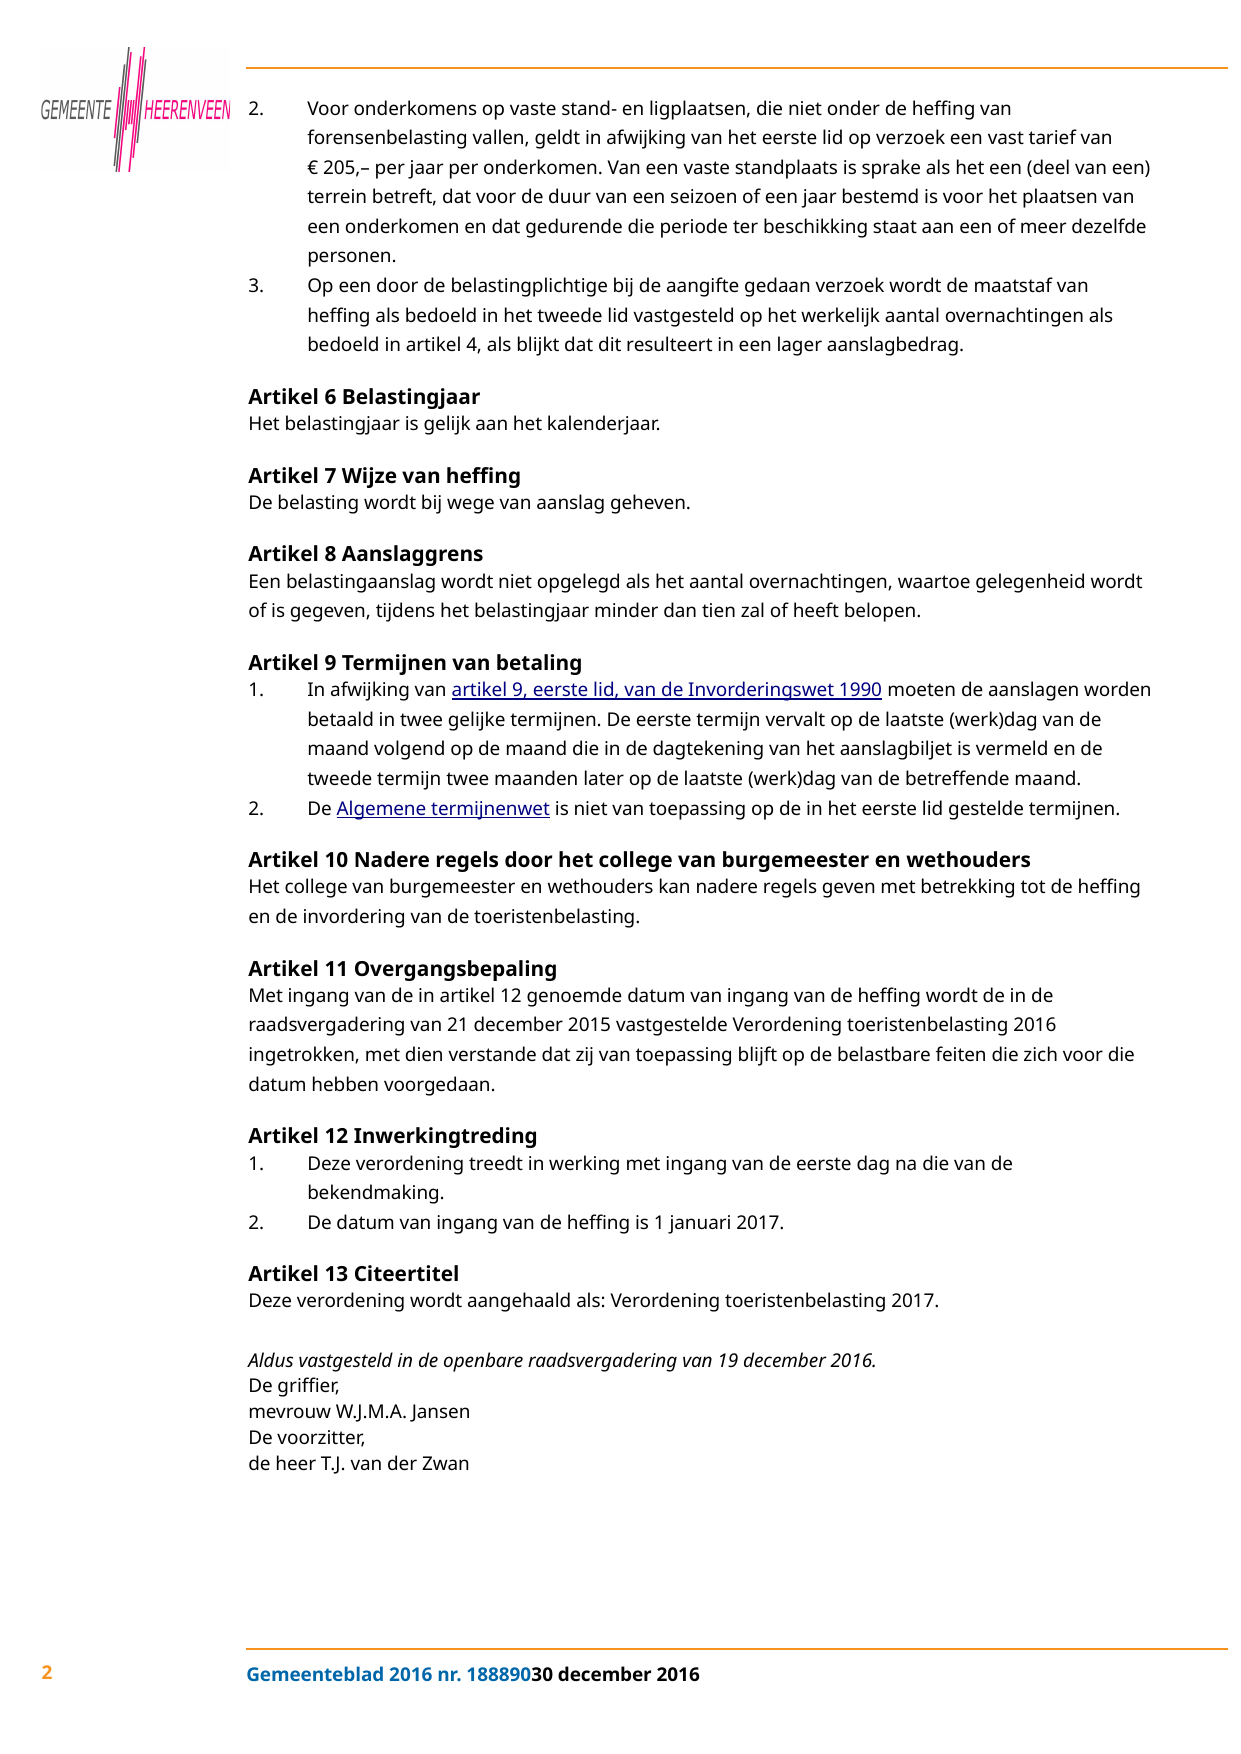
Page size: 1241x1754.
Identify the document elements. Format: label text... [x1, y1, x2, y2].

text Artikel 13 Citeertitel [248, 1259, 1152, 1288]
text Artikel 8 Aanslaggrens [248, 539, 1152, 568]
text De belasting wordt bij wege van aanslag geheven. [248, 489, 1152, 515]
text Het belastingjaar is gelijk aan het kalenderjaar. [248, 410, 1152, 436]
text Met ingang van de in artikel 12 genoemde datum van ingang van de heffing wordt de in de raadsvergadering van 21 december 2015 vastgestelde Verordening toeristenbelasting 2016 ingetrokken, met dien verstande dat zij van toepassing blijft op de belastbare feiten die zich voor die datum hebben voorgedaan. [248, 982, 1152, 1097]
text De voorzitter, [248, 1424, 1152, 1450]
list Deze verordening treedt in werking met ingang van de eerste dag na die van de bekendmaking. [248, 1150, 1152, 1205]
text Artikel 9 Termijnen van betaling [248, 648, 1152, 676]
list In afwijking van artikel 9, eerste lid, van de Invorderingswet 1990 moeten de aanslagen worden betaald in twee gelijke termijnen. De eerste termijn vervalt op de laatste (werk)dag van de maand volgend op de maand die in de dagtekening van het aanslagbiljet is vermeld en de tweede termijn twee maanden later op de laatste (werk)dag van de betreffende maand. [248, 676, 1152, 791]
text Artikel 11 Overgangsbepaling [248, 954, 1152, 982]
text Artikel 10 Nadere regels door het college van burgemeester en wethouders [248, 845, 1152, 874]
text Een belastingaanslag wordt niet opgelegd als het aantal overnachtingen, waartoe gelegenheid wordt of is gegeven, tijdens het belastingjaar minder dan tien zal of heeft belopen. [248, 568, 1152, 623]
list Op een door de belastingplichtige bij de aangifte gedaan verzoek wordt de maatstaf van heffing als bedoeld in het tweede lid vastgesteld op het werkelijk aantal overnachtingen als bedoeld in artikel 4, als blijkt dat dit resulteert in een lager aanslagbedrag. [248, 272, 1152, 357]
text Artikel 12 Inwerkingtreding [248, 1121, 1152, 1150]
list Voor onderkomens op vaste stand- en ligplaatsen, die niet onder de heffing van forensenbelasting vallen, geldt in afwijking van het eerste lid op verzoek een vast tarief van € 205,– per jaar per onderkomen. Van een vaste standplaats is sprake als het een (deel van een) terrein betreft, dat voor de duur van een seizoen of een jaar bestemd is voor het plaatsen van een onderkomen en dat gedurende die periode ter beschikking staat aan een of meer dezelfde personen. [248, 95, 1152, 268]
list De Algemene termijnenwet is niet van toepassing op de in het eerste lid gestelde termijnen. [248, 795, 1152, 821]
text de heer T.J. van der Zwan [248, 1450, 1152, 1476]
text mevrouw W.J.M.A. Jansen [248, 1398, 1152, 1424]
text Deze verordening wordt aangehaald als: Verordening toeristenbelasting 2017. [248, 1288, 1152, 1313]
text De griffier, [248, 1373, 1152, 1398]
picture [41, 47, 231, 172]
text Artikel 6 Belastingjaar [248, 382, 1152, 410]
text Het college van burgemeester en wethouders kan nadere regels geven met betrekking tot de heffing en de invordering van de toeristenbelasting. [248, 874, 1152, 929]
list De datum van ingang van de heffing is 1 januari 2017. [248, 1209, 1152, 1234]
text Artikel 7 Wijze van heffing [248, 461, 1152, 489]
text Aldus vastgesteld in de openbare raadsvergadering van 19 december 2016. [248, 1347, 1152, 1373]
